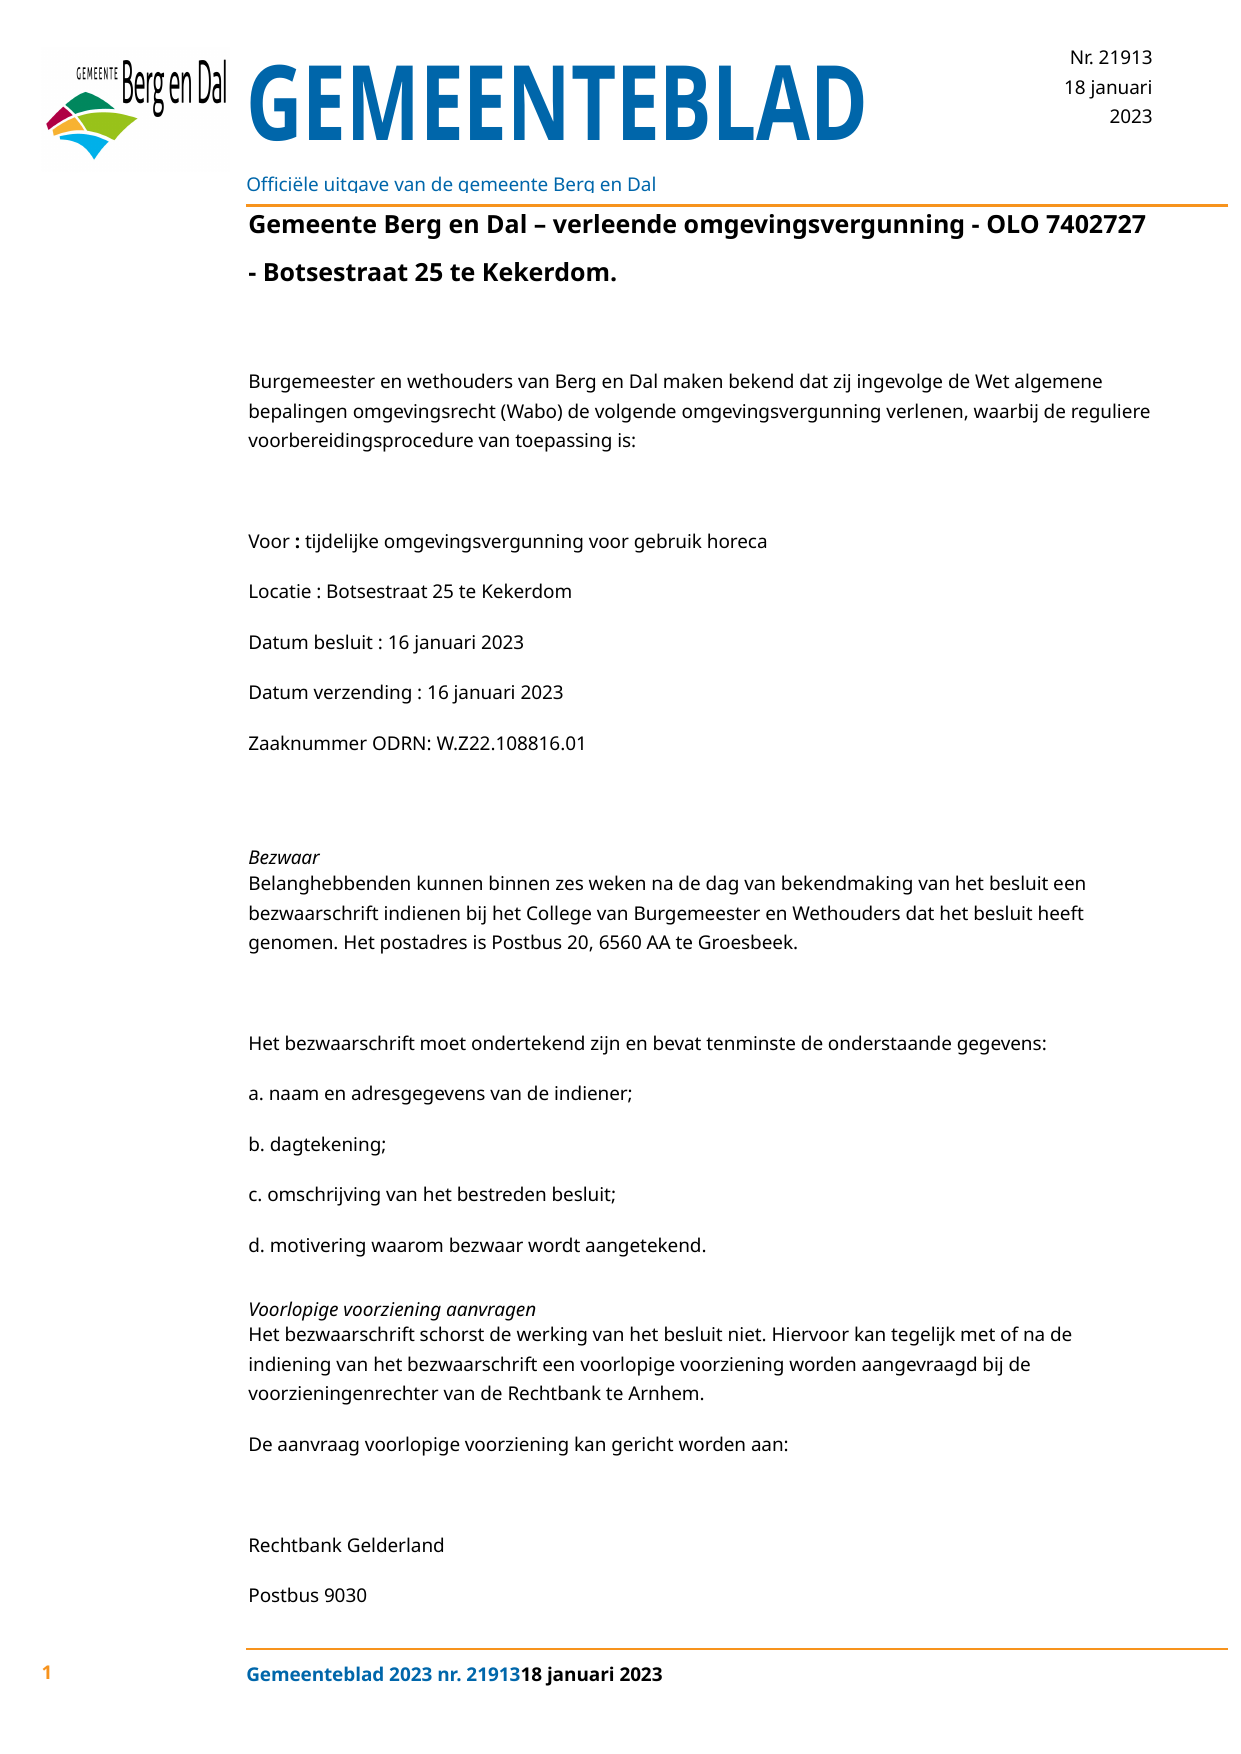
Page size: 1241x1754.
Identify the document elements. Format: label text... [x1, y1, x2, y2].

text c. omschrijving van het bestreden besluit; [248, 1181, 1152, 1207]
text d. motivering waarom bezwaar wordt aangetekend. [248, 1232, 1152, 1257]
text Rechtbank Gelderland [248, 1532, 1152, 1558]
text Postbus 9030 [248, 1582, 1152, 1608]
text Het bezwaarschrift moet ondertekend zijn en bevat tenminste de onderstaande gegevens: [248, 1030, 1152, 1056]
text Voorlopige voorziening aanvragen [248, 1296, 1152, 1321]
text Gemeente Berg en Dal – verleende omgevingsvergunning - OLO 7402727 - Botsestraat 25 te Kekerdom. [248, 207, 1152, 288]
text Locatie : Botsestraat 25 te Kekerdom [248, 579, 1152, 604]
text Het bezwaarschrift schorst de werking van het besluit niet. Hiervoor kan tegelijk met of na de indiening van het bezwaarschrift een voorlopige voorziening worden aangevraagd bij de voorzieningenrechter van de Rechtbank te Arnhem. [248, 1321, 1152, 1406]
text De aanvraag voorlopige voorziening kan gericht worden aan: [248, 1431, 1152, 1457]
text Datum verzending : 16 januari 2023 [248, 679, 1152, 705]
text Voor : tijdelijke omgevingsvergunning voor gebruik horeca [248, 528, 1152, 554]
text Datum besluit : 16 januari 2023 [248, 629, 1152, 655]
text Belanghebbenden kunnen binnen zes weken na de dag van bekendmaking van het besluit een bezwaarschrift indienen bij het College van Burgemeester en Wethouders dat het besluit heeft genomen. Het postadres is Postbus 20, 6560 AA te Groesbeek. [248, 870, 1152, 955]
text Bezwaar [248, 844, 1152, 870]
text Burgemeester en wethouders van Berg en Dal maken bekend dat zij ingevolge de Wet algemene bepalingen omgevingsrecht (Wabo) de volgende omgevingsvergunning verlenen, waarbij de reguliere voorbereidingsprocedure van toepassing is: [248, 368, 1152, 453]
picture [41, 47, 231, 172]
text a. naam en adresgegevens van de indiener; [248, 1081, 1152, 1106]
text b. dagtekening; [248, 1131, 1152, 1157]
text Zaaknummer ODRN: W.Z22.108816.01 [248, 730, 1152, 756]
